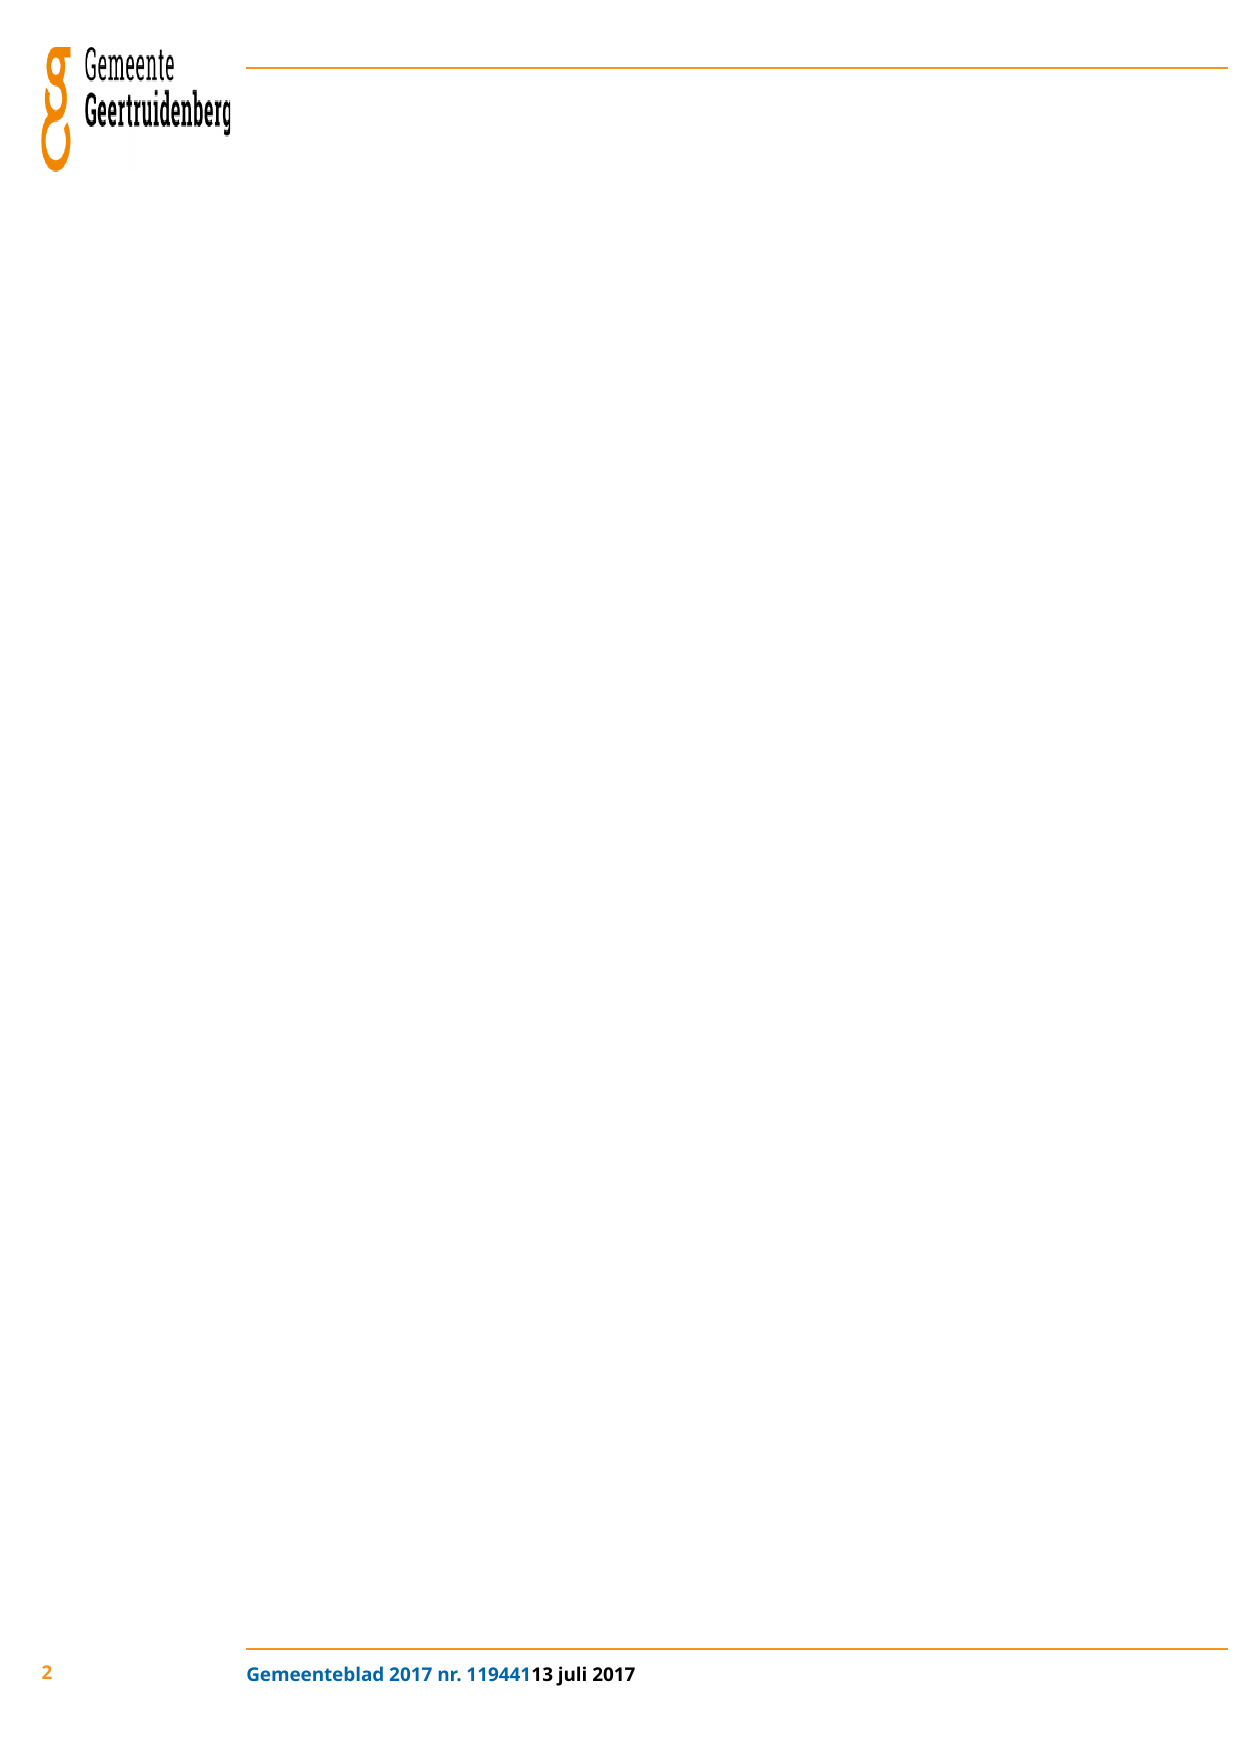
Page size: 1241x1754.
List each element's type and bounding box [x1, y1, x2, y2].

picture [41, 47, 231, 172]
